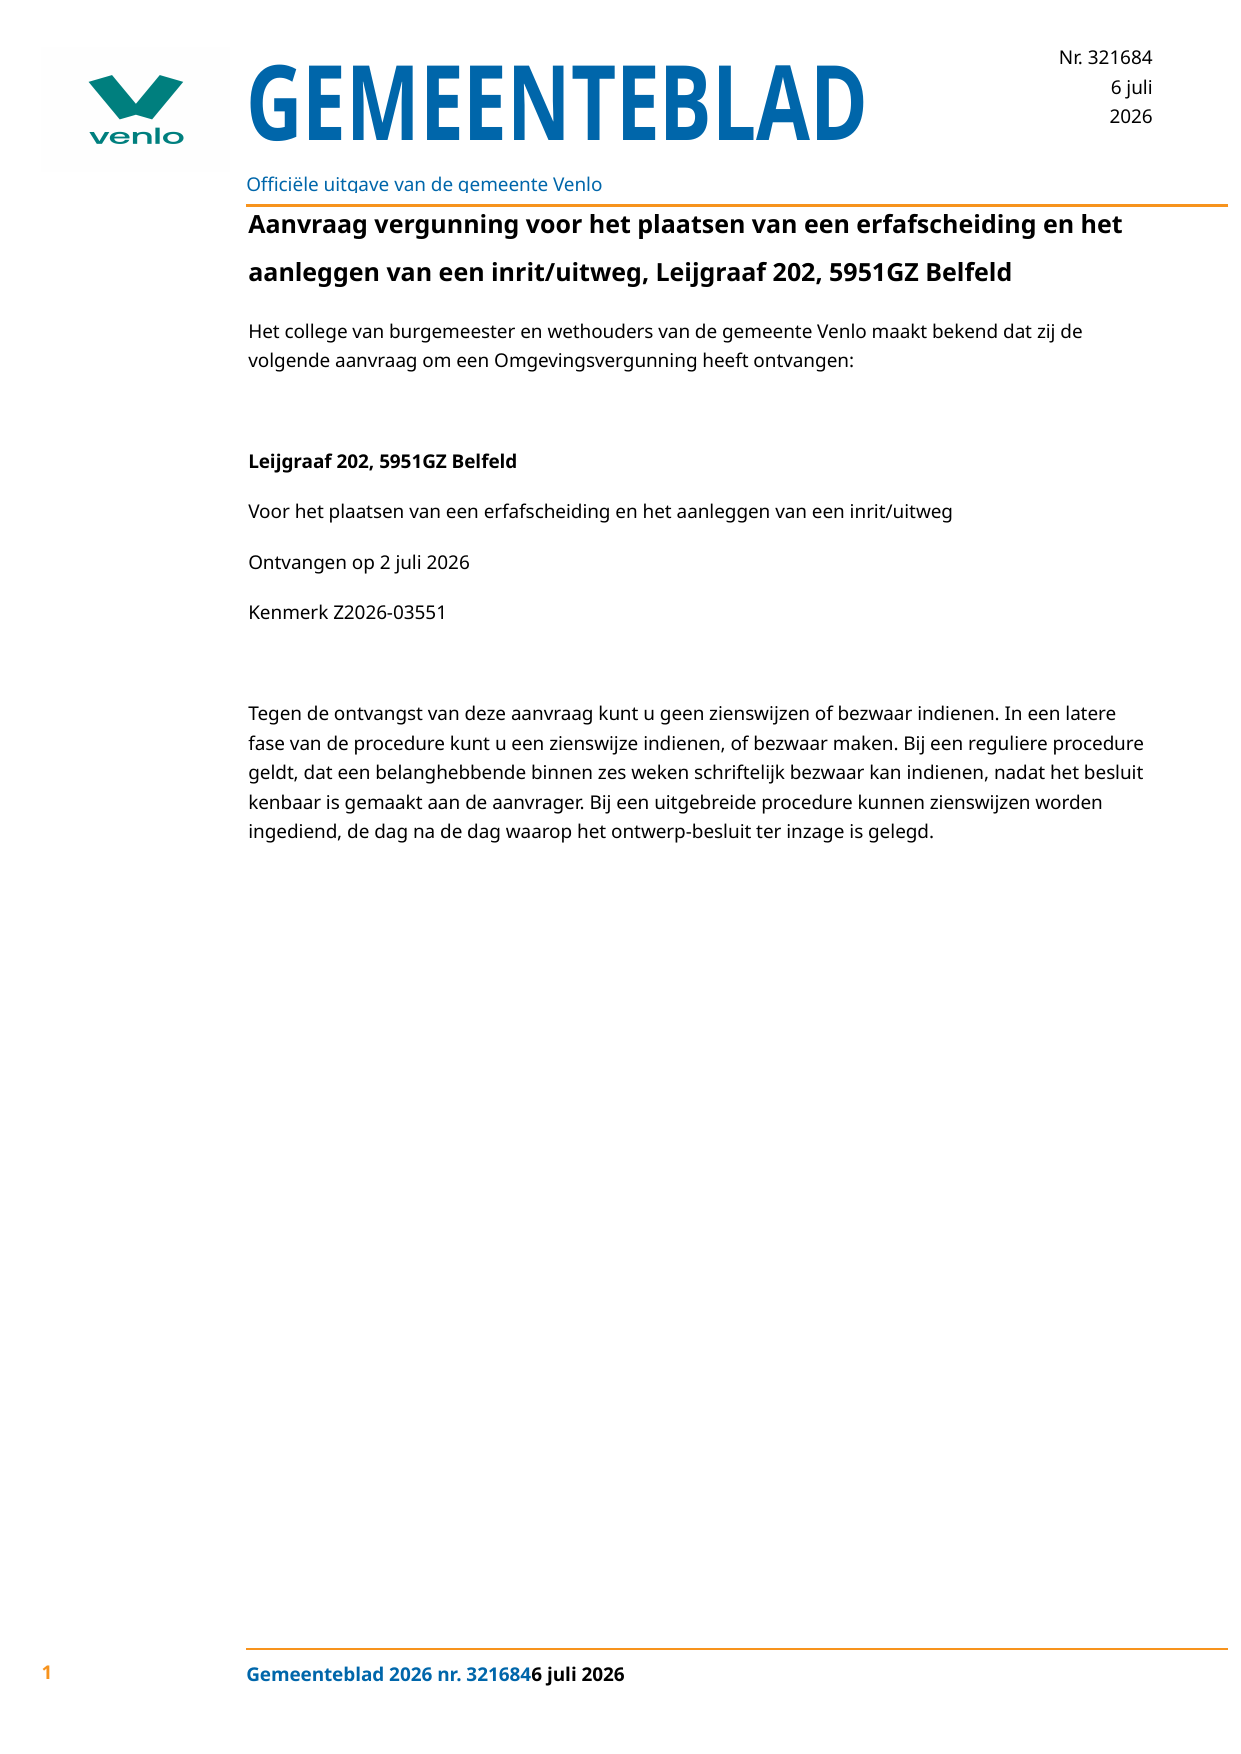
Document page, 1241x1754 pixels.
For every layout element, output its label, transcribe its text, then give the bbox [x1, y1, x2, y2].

text Ontvangen op 2 juli 2026 [248, 549, 1152, 575]
text Leijgraaf 202, 5951GZ Belfeld [248, 448, 1152, 474]
text Tegen de ontvangst van deze aanvraag kunt u geen zienswijzen of bezwaar indienen. In een latere fase van de procedure kunt u een zienswijze indienen, of bezwaar maken. Bij een reguliere procedure geldt, dat een belanghebbende binnen zes weken schriftelijk bezwaar kan indienen, nadat het besluit kenbaar is gemaakt aan de aanvrager. Bij een uitgebreide procedure kunnen zienswijzen worden ingediend, de dag na de dag waarop het ontwerp-besluit ter inzage is gelegd. [248, 700, 1152, 844]
text Het college van burgemeester en wethouders van de gemeente Venlo maakt bekend dat zij de volgende aanvraag om een Omgevingsvergunning heeft ontvangen: [248, 318, 1152, 373]
text Kenmerk Z2026-03551 [248, 599, 1152, 625]
picture [41, 47, 231, 172]
text Voor het plaatsen van een erfafscheiding en het aanleggen van een inrit/uitweg [248, 499, 1152, 524]
text Aanvraag vergunning voor het plaatsen van een erfafscheiding en het aanleggen van een inrit/uitweg, Leijgraaf 202, 5951GZ Belfeld [248, 207, 1152, 288]
